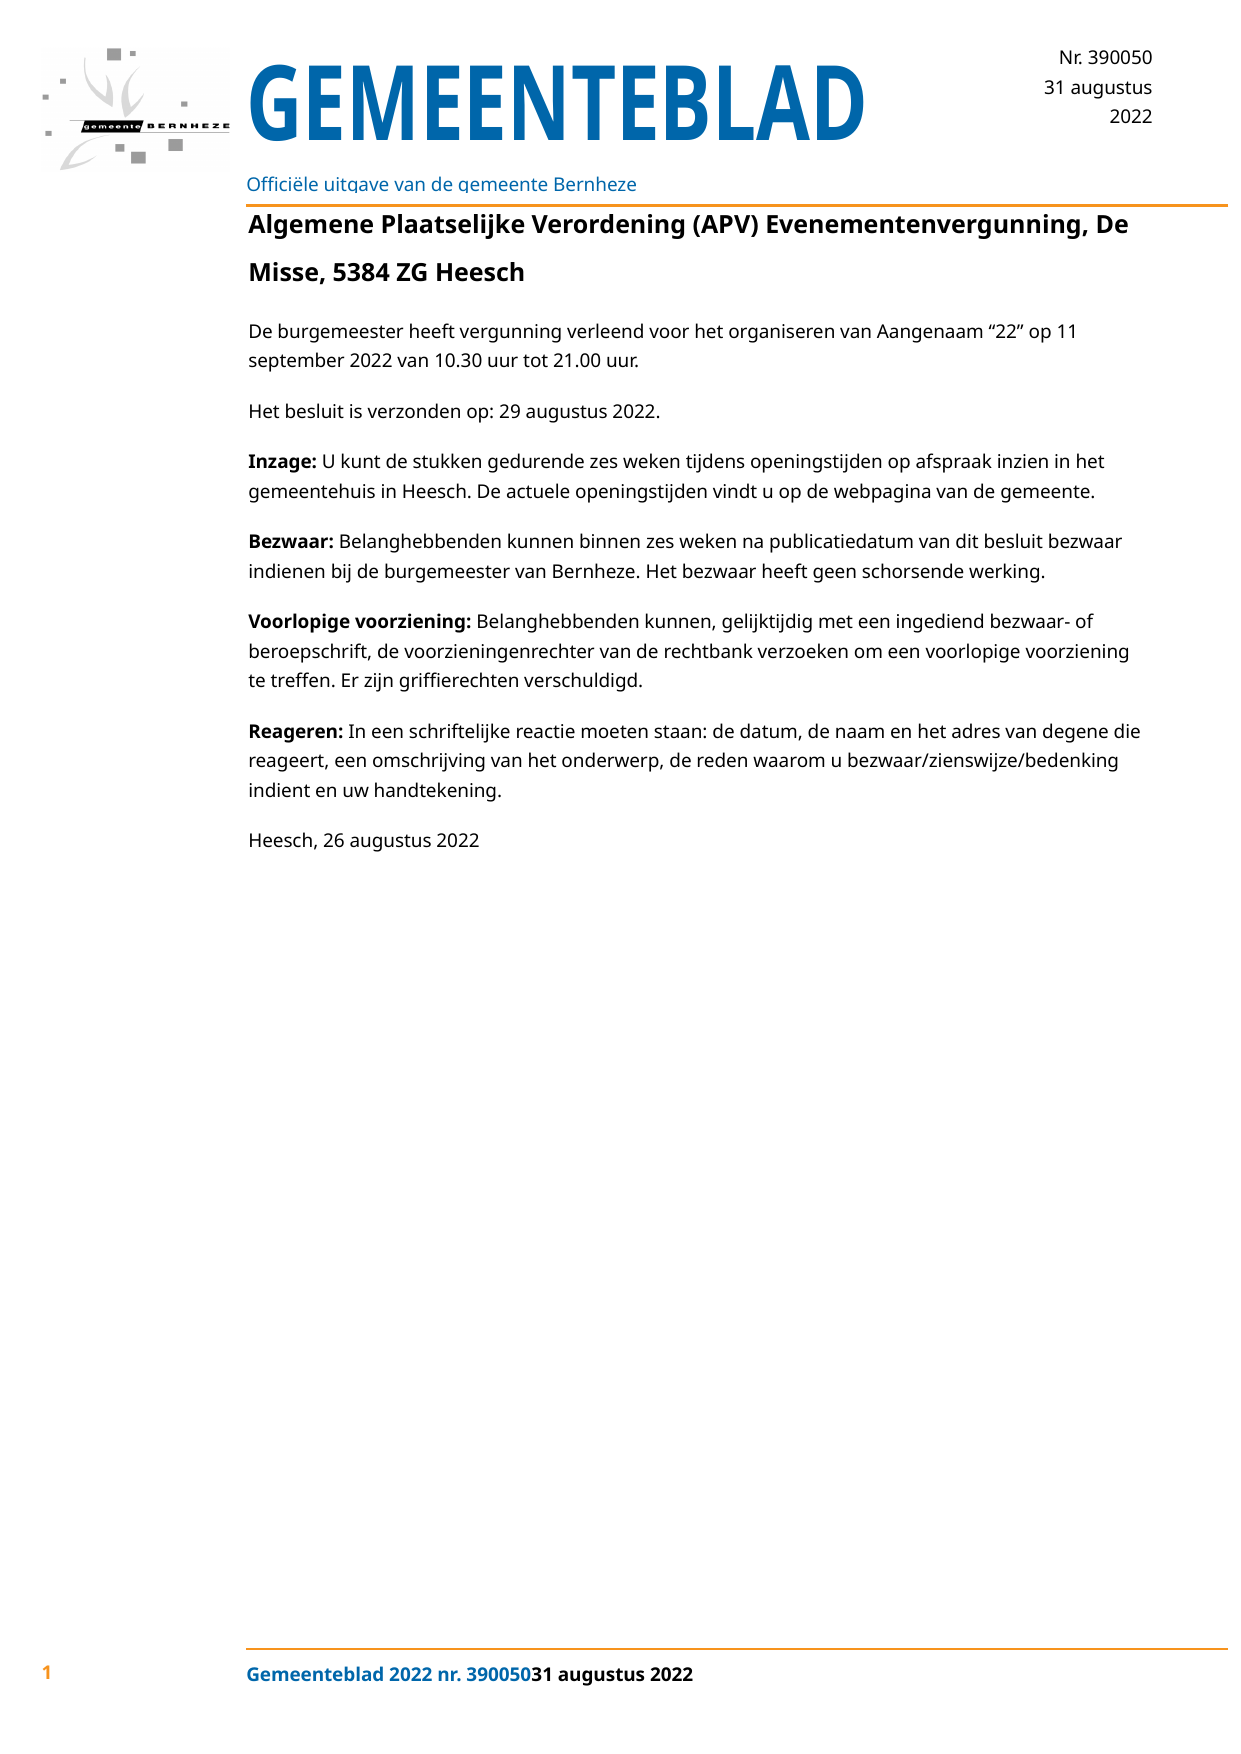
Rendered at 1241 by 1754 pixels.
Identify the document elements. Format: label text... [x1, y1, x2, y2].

text De burgemeester heeft vergunning verleend voor het organiseren van Aangenaam “22” op 11 september 2022 van 10.30 uur tot 21.00 uur. [248, 318, 1152, 373]
text Heesch, 26 augustus 2022 [248, 827, 1152, 853]
text Voorlopige voorziening: Belanghebbenden kunnen, gelijktijdig met een ingediend bezwaar- of beroepschrift, de voorzieningenrechter van de rechtbank verzoeken om een voorlopige voorziening te treffen. Er zijn griffierechten verschuldigd. [248, 608, 1152, 693]
picture [41, 47, 231, 172]
text Bezwaar: Belanghebbenden kunnen binnen zes weken na publicatiedatum van dit besluit bezwaar indienen bij de burgemeester van Bernheze. Het bezwaar heeft geen schorsende werking. [248, 528, 1152, 584]
text Het besluit is verzonden op: 29 augustus 2022. [248, 398, 1152, 424]
text Inzage: U kunt de stukken gedurende zes weken tijdens openingstijden op afspraak inzien in het gemeentehuis in Heesch. De actuele openingstijden vindt u op de webpagina van de gemeente. [248, 448, 1152, 504]
text Reageren: In een schriftelijke reactie moeten staan: de datum, de naam en het adres van degene die reageert, een omschrijving van het onderwerp, de reden waarom u bezwaar/zienswijze/bedenking indient en uw handtekening. [248, 718, 1152, 803]
text Algemene Plaatselijke Verordening (APV) Evenementenvergunning, De Misse, 5384 ZG Heesch [248, 207, 1152, 288]
